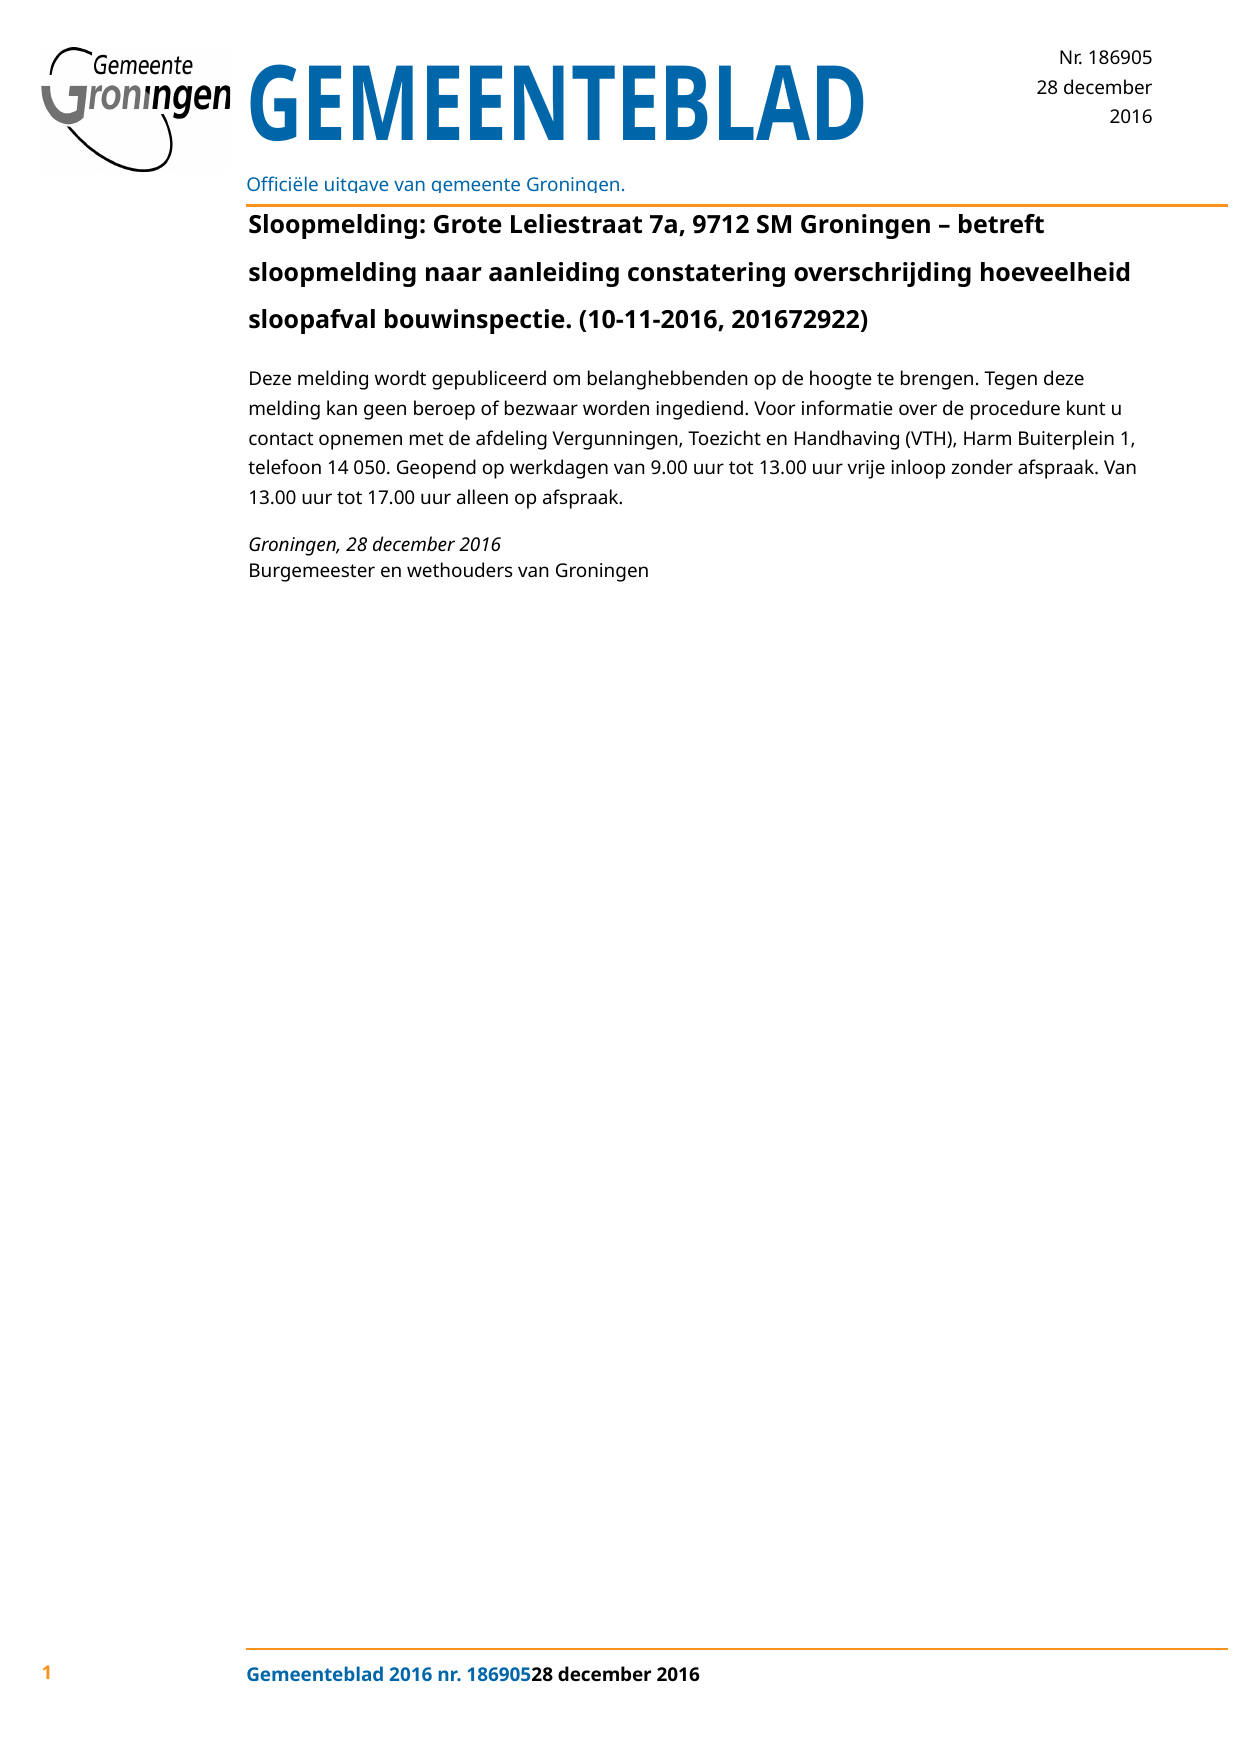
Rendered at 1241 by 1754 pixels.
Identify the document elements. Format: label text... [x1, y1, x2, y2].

text Burgemeester en wethouders van Groningen [248, 557, 1152, 583]
text Groningen, 28 december 2016 [248, 532, 1152, 557]
text Sloopmelding: Grote Leliestraat 7a, 9712 SM Groningen – betreft sloopmelding naar aanleiding constatering overschrijding hoeveelheid sloopafval bouwinspectie. (10-11-2016, 201672922) [248, 207, 1152, 336]
picture [41, 47, 231, 172]
text Deze melding wordt gepubliceerd om belanghebbenden op de hoogte te brengen. Tegen deze melding kan geen beroep of bezwaar worden ingediend. Voor informatie over de procedure kunt u contact opnemen met de afdeling Vergunningen, Toezicht en Handhaving (VTH), Harm Buiterplein 1, telefoon 14 050. Geopend op werkdagen van 9.00 uur tot 13.00 uur vrije inloop zonder afspraak. Van 13.00 uur tot 17.00 uur alleen op afspraak. [248, 366, 1152, 509]
